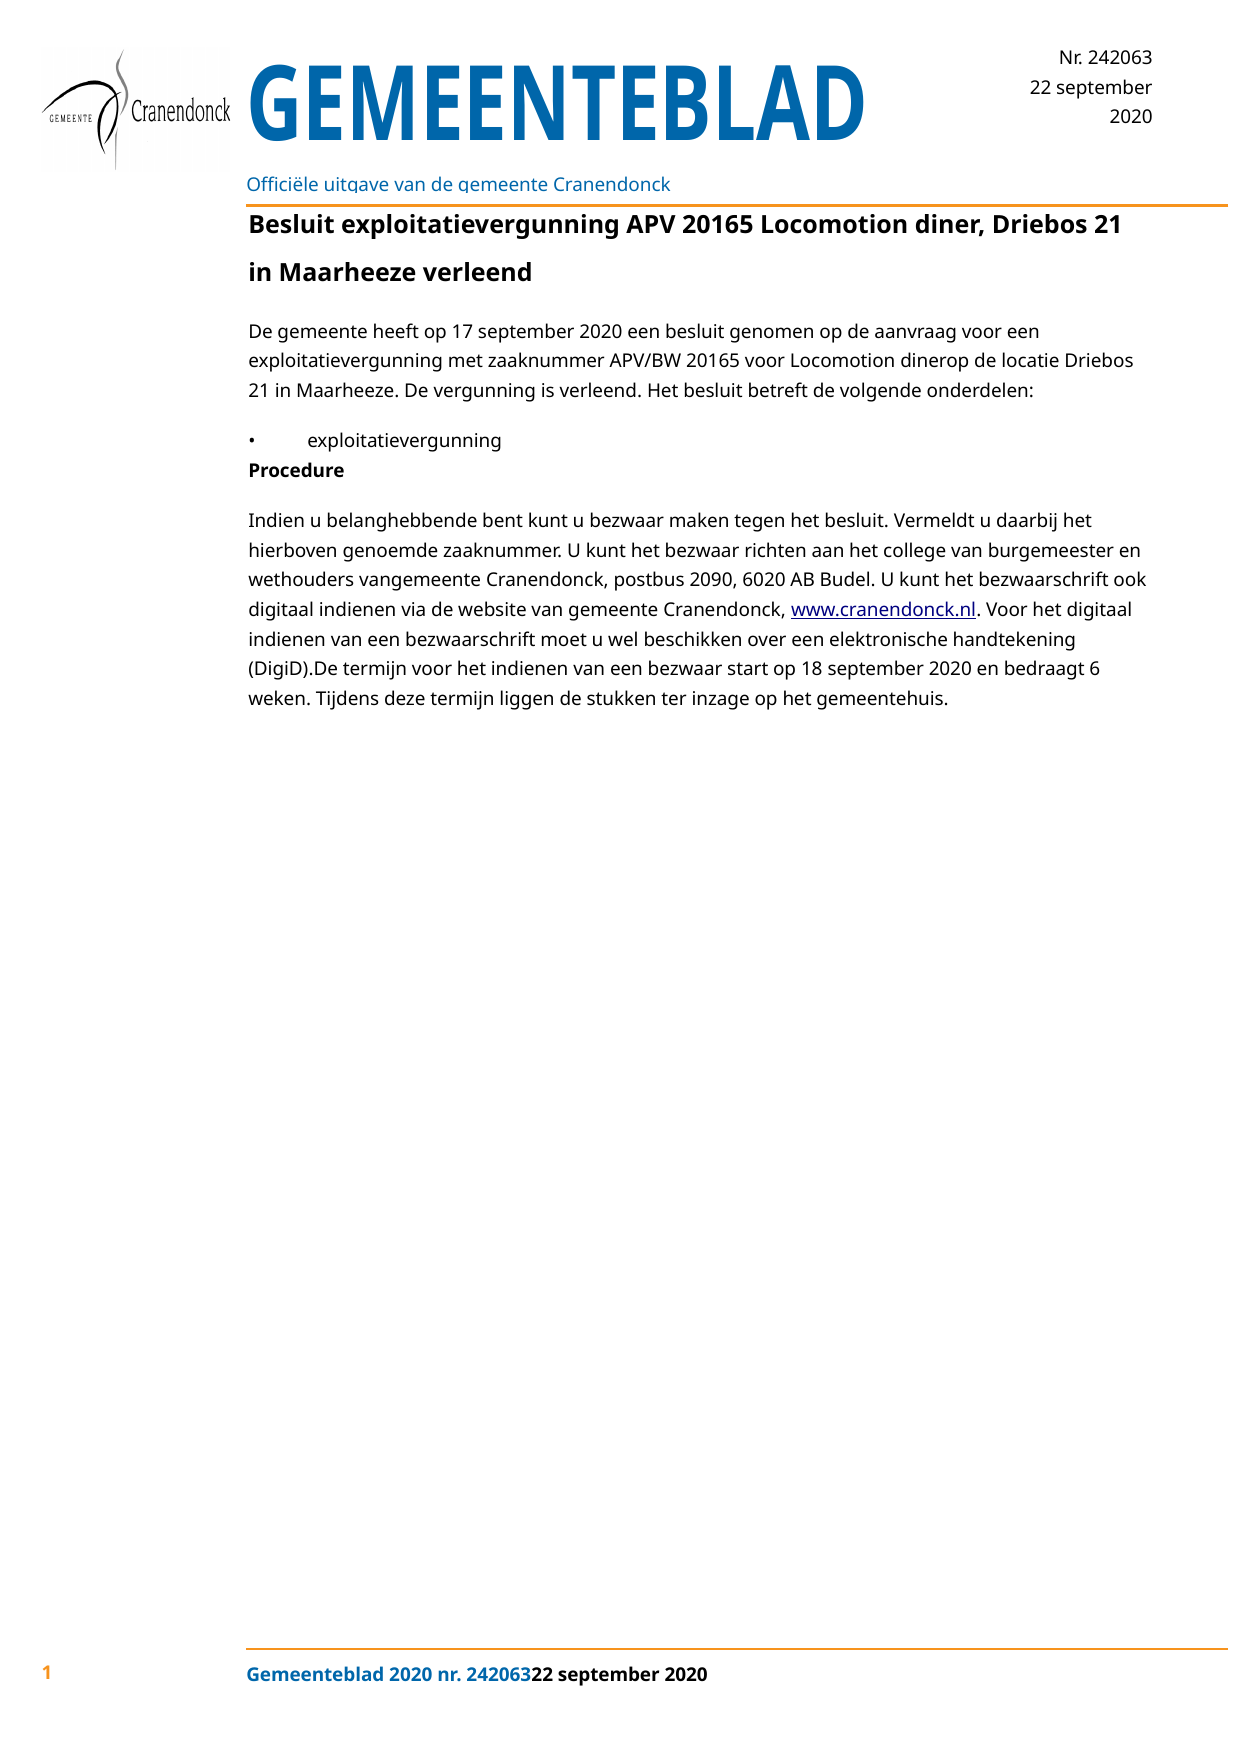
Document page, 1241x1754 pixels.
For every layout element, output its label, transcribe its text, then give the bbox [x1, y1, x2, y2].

picture [41, 47, 231, 172]
list exploitatievergunning [248, 427, 1152, 453]
text Indien u belanghebbende bent kunt u bezwaar maken tegen het besluit. Vermeldt u daarbij het hierboven genoemde zaaknummer. U kunt het bezwaar richten aan het college van burgemeester en wethouders vangemeente Cranendonck, postbus 2090, 6020 AB Budel. U kunt het bezwaarschrift ook digitaal indienen via de website van gemeente Cranendonck, www.cranendonck.nl. Voor het digitaal indienen van een bezwaarschrift moet u wel beschikken over een elektronische handtekening (DigiD).De termijn voor het indienen van een bezwaar start op 18 september 2020 en bedraagt 6 weken. Tijdens deze termijn liggen de stukken ter inzage op het gemeentehuis. [248, 507, 1152, 711]
text De gemeente heeft op 17 september 2020 een besluit genomen op de aanvraag voor een exploitatievergunning met zaaknummer APV/BW 20165 voor Locomotion dinerop de locatie Driebos 21 in Maarheeze. De vergunning is verleend. Het besluit betreft de volgende onderdelen: [248, 318, 1152, 403]
text Besluit exploitatievergunning APV 20165 Locomotion diner, Driebos 21 in Maarheeze verleend [248, 207, 1152, 288]
text Procedure [248, 457, 1152, 483]
